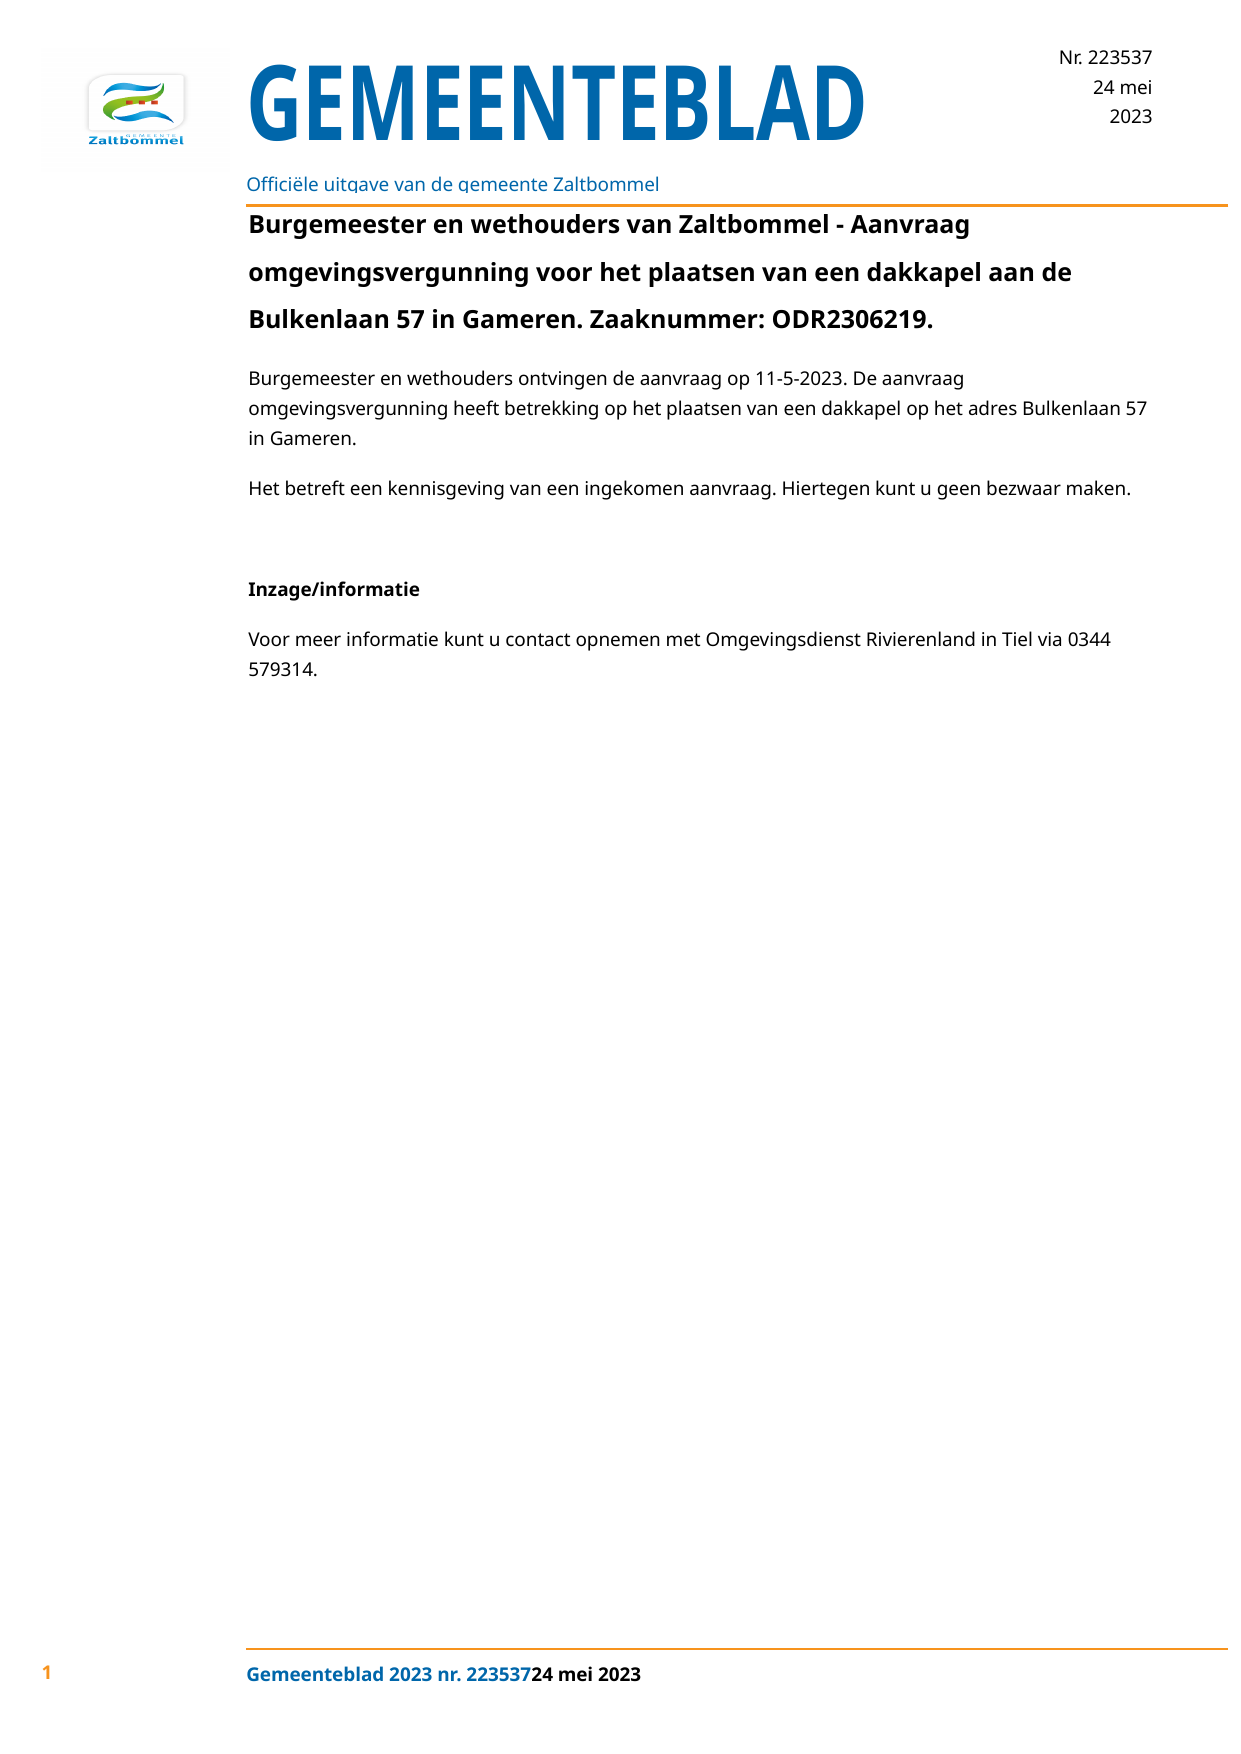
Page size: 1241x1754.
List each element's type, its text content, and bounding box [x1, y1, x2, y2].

text Burgemeester en wethouders van Zaltbommel - Aanvraag omgevingsvergunning voor het plaatsen van een dakkapel aan de Bulkenlaan 57 in Gameren. Zaaknummer: ODR2306219. [248, 207, 1152, 336]
picture [41, 47, 231, 172]
text Burgemeester en wethouders ontvingen de aanvraag op 11-5-2023. De aanvraag omgevingsvergunning heeft betrekking op het plaatsen van een dakkapel op het adres Bulkenlaan 57 in Gameren. [248, 366, 1152, 450]
text Inzage/informatie [248, 576, 1152, 602]
text Voor meer informatie kunt u contact opnemen met Omgevingsdienst Rivierenland in Tiel via 0344 579314. [248, 626, 1152, 682]
text Het betreft een kennisgeving van een ingekomen aanvraag. Hiertegen kunt u geen bezwaar maken. [248, 475, 1152, 501]
